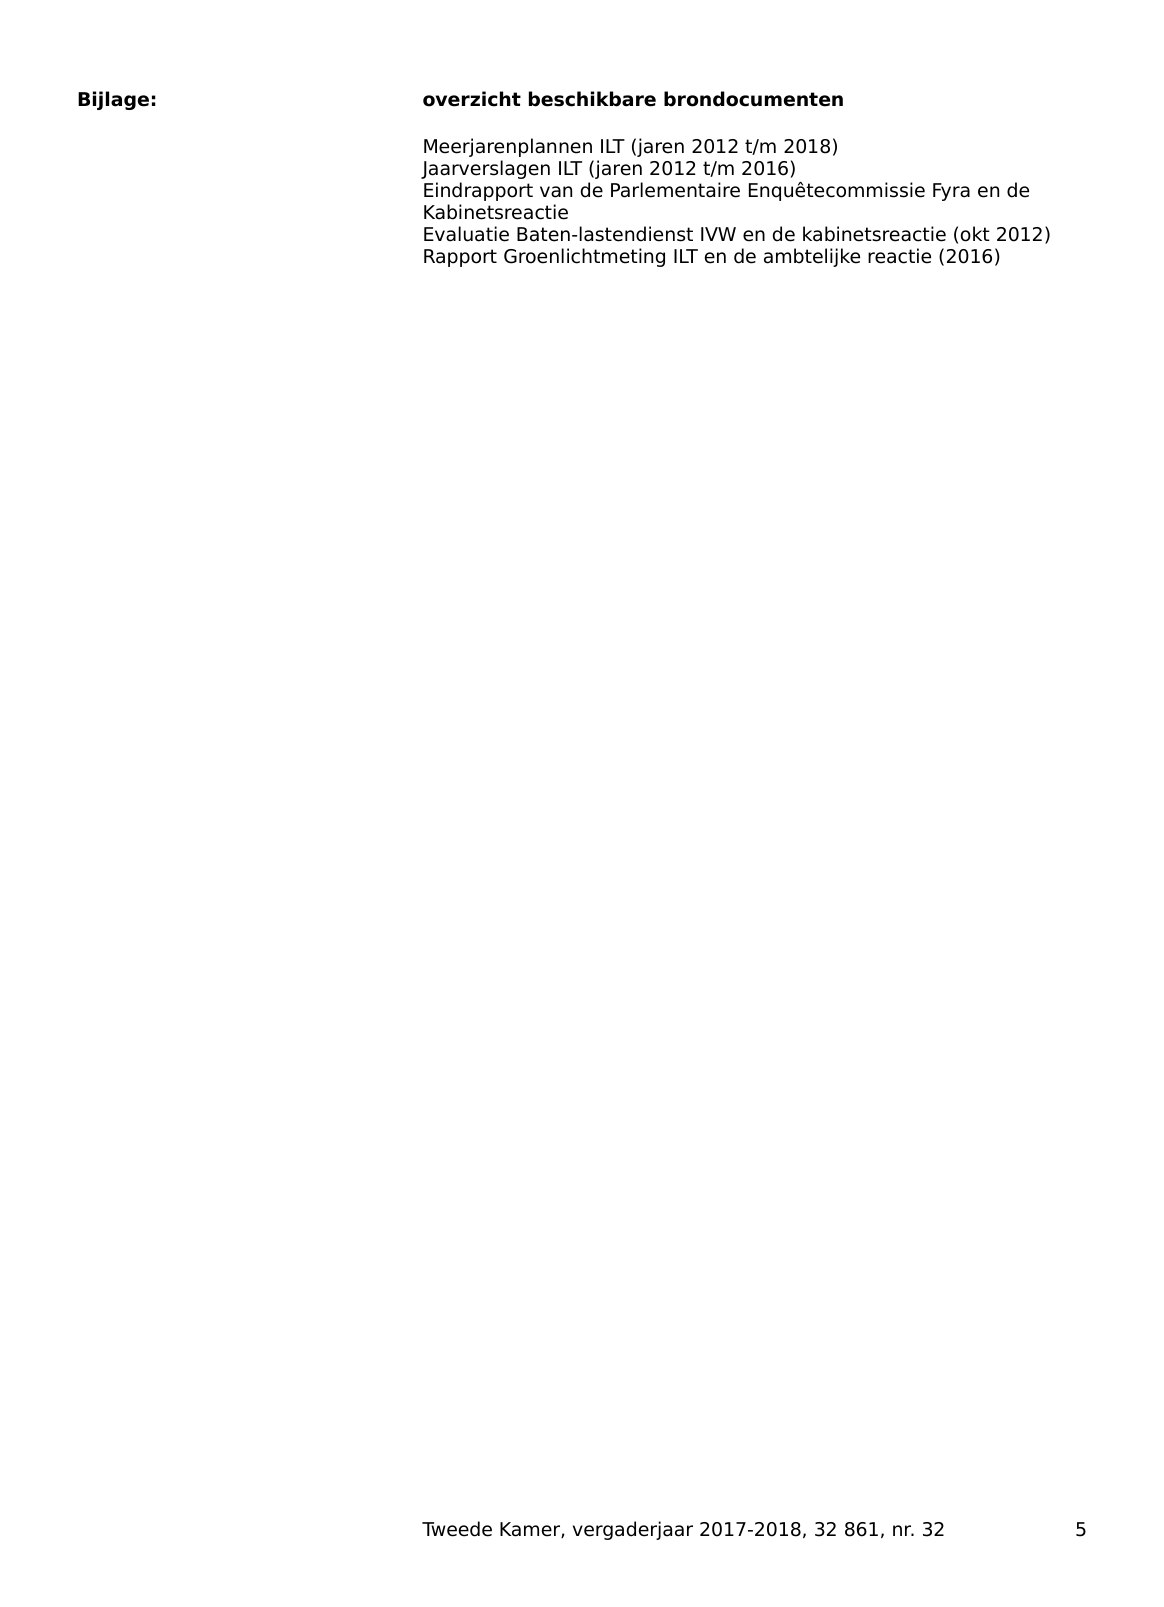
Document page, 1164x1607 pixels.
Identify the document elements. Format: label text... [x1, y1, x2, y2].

text Jaarverslagen ILT (jaren 2012 t/m 2016) [422, 158, 1087, 180]
text Eindrapport van de Parlementaire Enquêtecommissie Fyra en de Kabinetsreactie [422, 180, 1087, 224]
text Meerjarenplannen ILT (jaren 2012 t/m 2018) [422, 136, 1087, 158]
text Evaluatie Baten-lastendienst IVW en de kabinetsreactie (okt 2012) [422, 224, 1087, 246]
subtitle Bijlage: overzicht beschikbare brondocumenten [77, 89, 1087, 111]
text Rapport Groenlichtmeting ILT en de ambtelijke reactie (2016) [422, 246, 1087, 268]
